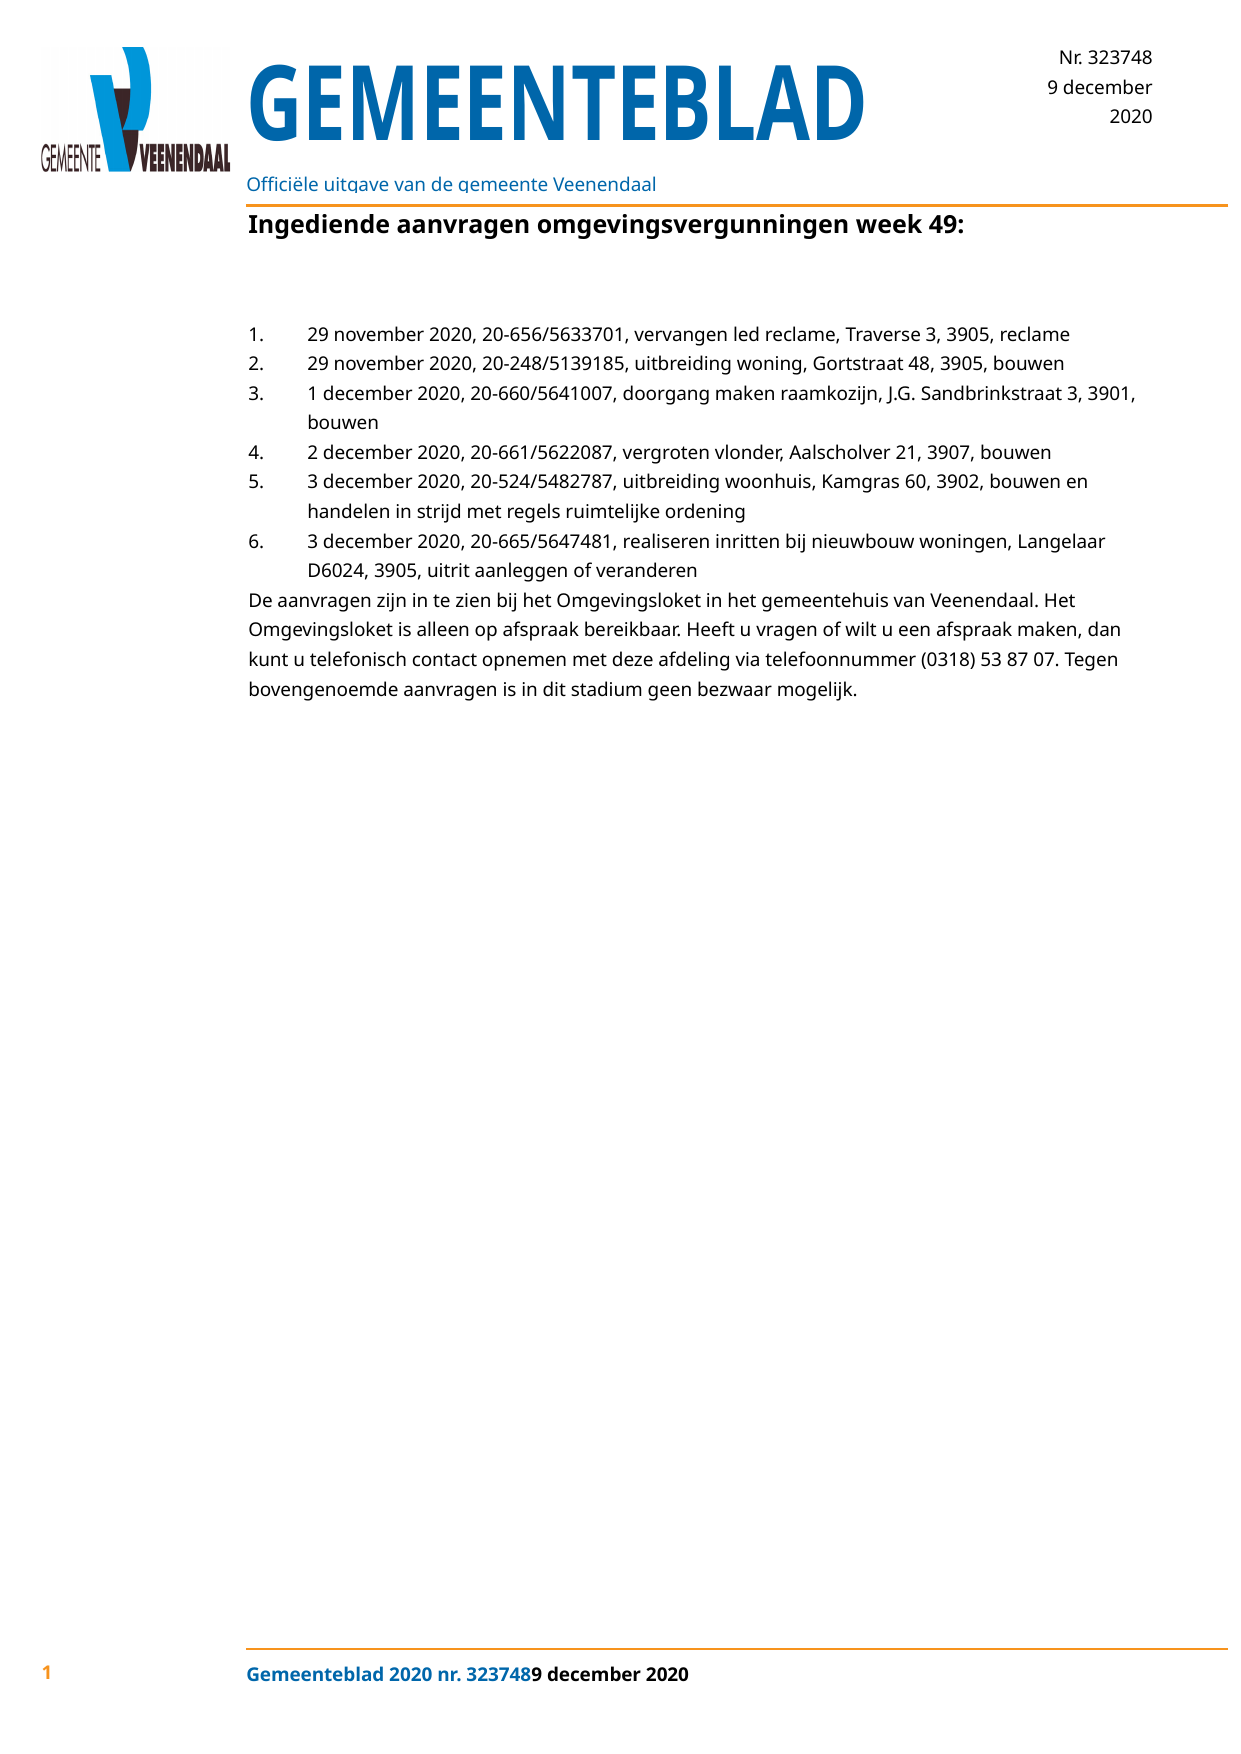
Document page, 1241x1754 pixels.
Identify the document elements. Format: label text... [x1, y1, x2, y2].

list 29 november 2020, 20-248/5139185, uitbreiding woning, Gortstraat 48, 3905, bouwen [248, 350, 1152, 376]
list 29 november 2020, 20-656/5633701, vervangen led reclame, Traverse 3, 3905, reclame [248, 321, 1152, 346]
list 3 december 2020, 20-524/5482787, uitbreiding woonhuis, Kamgras 60, 3902, bouwen en handelen in strijd met regels ruimtelijke ordening [248, 469, 1152, 524]
list 3 december 2020, 20-665/5647481, realiseren inritten bij nieuwbouw woningen, Langelaar D6024, 3905, uitrit aanleggen of veranderen [248, 528, 1152, 583]
list 2 december 2020, 20-661/5622087, vergroten vlonder, Aalscholver 21, 3907, bouwen [248, 439, 1152, 465]
list 1 december 2020, 20-660/5641007, doorgang maken raamkozijn, J.G. Sandbrinkstraat 3, 3901, bouwen [248, 380, 1152, 435]
text De aanvragen zijn in te zien bij het Omgevingsloket in het gemeentehuis van Veenendaal. Het Omgevingsloket is alleen op afspraak bereikbaar. Heeft u vragen of wilt u een afspraak maken, dan kunt u telefonisch contact opnemen met deze afdeling via telefoonnummer (0318) 53 87 07. Tegen bovengenoemde aanvragen is in dit stadium geen bezwaar mogelijk. [248, 587, 1152, 701]
picture [123, 47, 231, 172]
text Ingediende aanvragen omgevingsvergunningen week 49: [248, 207, 1152, 241]
picture [41, 47, 130, 172]
